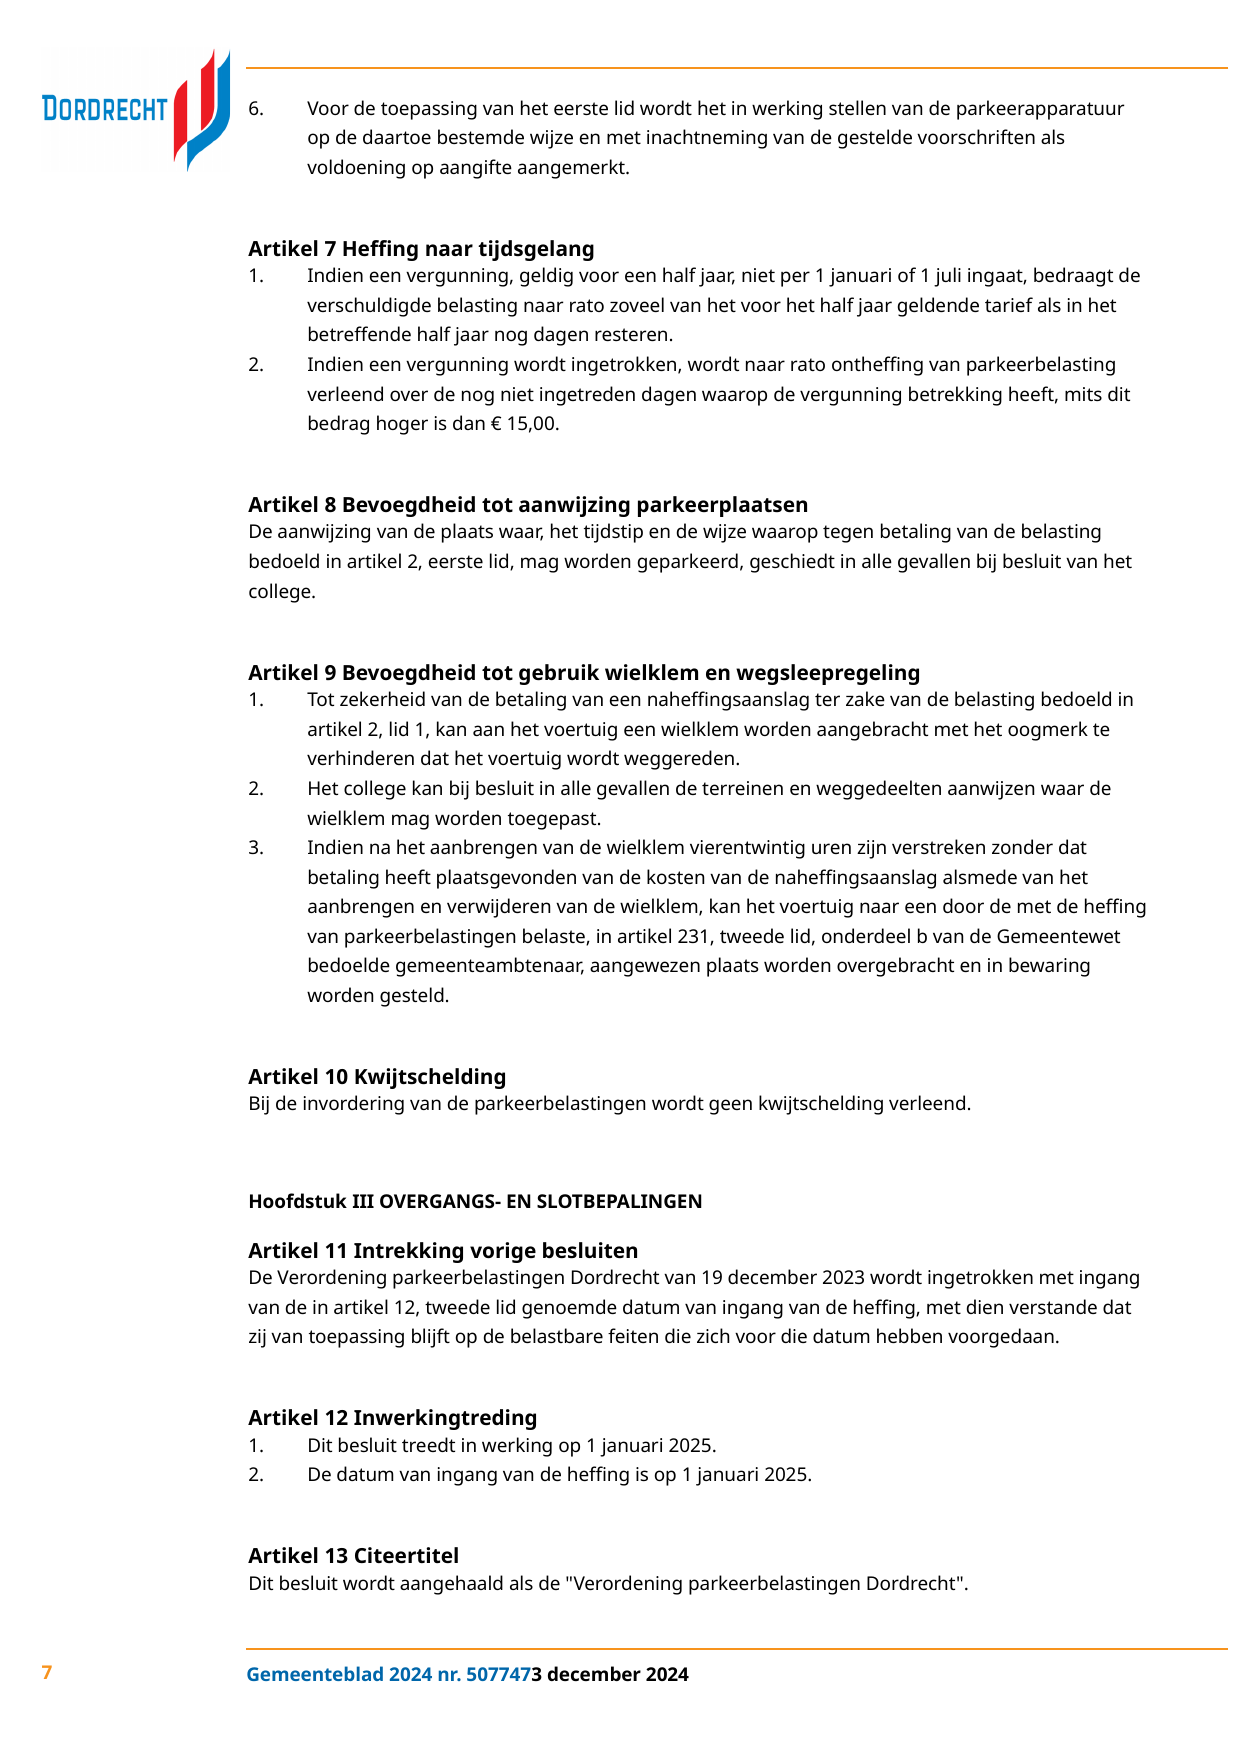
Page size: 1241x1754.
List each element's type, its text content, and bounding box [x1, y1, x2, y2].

text Hoofdstuk III OVERGANGS- EN SLOTBEPALINGEN [248, 1187, 1152, 1215]
text Bij de invordering van de parkeerbelastingen wordt geen kwijtschelding verleend. [248, 1091, 1152, 1116]
list Het college kan bij besluit in alle gevallen de terreinen en weggedeelten aanwijzen waar de wielklem mag worden toegepast. [248, 775, 1152, 830]
picture [41, 47, 231, 172]
list Tot zekerheid van de betaling van een naheffingsaanslag ter zake van de belasting bedoeld in artikel 2, lid 1, kan aan het voertuig een wielklem worden aangebracht met het oogmerk te verhinderen dat het voertuig wordt weggereden. [248, 686, 1152, 771]
list Indien een vergunning, geldig voor een half jaar, niet per 1 januari of 1 juli ingaat, bedraagt de verschuldigde belasting naar rato zoveel van het voor het half jaar geldende tarief als in het betreffende half jaar nog dagen resteren. [248, 262, 1152, 347]
text Artikel 10 Kwijtschelding [248, 1062, 1152, 1091]
list Indien een vergunning wordt ingetrokken, wordt naar rato ontheffing van parkeerbelasting verleend over de nog niet ingetreden dagen waarop de vergunning betrekking heeft, mits dit bedrag hoger is dan € 15,00. [248, 351, 1152, 436]
text Dit besluit wordt aangehaald als de "Verordening parkeerbelastingen Dordrecht". [248, 1570, 1152, 1596]
text Artikel 13 Citeertitel [248, 1542, 1152, 1570]
list Indien na het aanbrengen van de wielklem vierentwintig uren zijn verstreken zonder dat betaling heeft plaatsgevonden van de kosten van de naheffingsaanslag alsmede van het aanbrengen en verwijderen van de wielklem, kan het voertuig naar een door de met de heffing van parkeerbelastingen belaste, in artikel 231, tweede lid, onderdeel b van de Gemeentewet bedoelde gemeenteambtenaar, aangewezen plaats worden overgebracht en in bewaring worden gesteld. [248, 834, 1152, 1008]
text Artikel 9 Bevoegdheid tot gebruik wielklem en wegsleepregeling [248, 658, 1152, 686]
text Artikel 11 Intrekking vorige besluiten [248, 1236, 1152, 1264]
list De datum van ingang van de heffing is op 1 januari 2025. [248, 1462, 1152, 1487]
text De Verordening parkeerbelastingen Dordrecht van 19 december 2023 wordt ingetrokken met ingang van de in artikel 12, tweede lid genoemde datum van ingang van de heffing, met dien verstande dat zij van toepassing blijft op de belastbare feiten die zich voor die datum hebben voorgedaan. [248, 1264, 1152, 1349]
list Dit besluit treedt in werking op 1 januari 2025. [248, 1432, 1152, 1458]
text De aanwijzing van de plaats waar, het tijdstip en de wijze waarop tegen betaling van de belasting bedoeld in artikel 2, eerste lid, mag worden geparkeerd, geschiedt in alle gevallen bij besluit van het college. [248, 519, 1152, 604]
text Artikel 12 Inwerkingtreding [248, 1403, 1152, 1432]
text Artikel 7 Heffing naar tijdsgelang [248, 234, 1152, 262]
list Voor de toepassing van het eerste lid wordt het in werking stellen van de parkeerapparatuur op de daartoe bestemde wijze en met inachtneming van de gestelde voorschriften als voldoening op aangifte aangemerkt. [248, 95, 1152, 180]
text Artikel 8 Bevoegdheid tot aanwijzing parkeerplaatsen [248, 490, 1152, 519]
